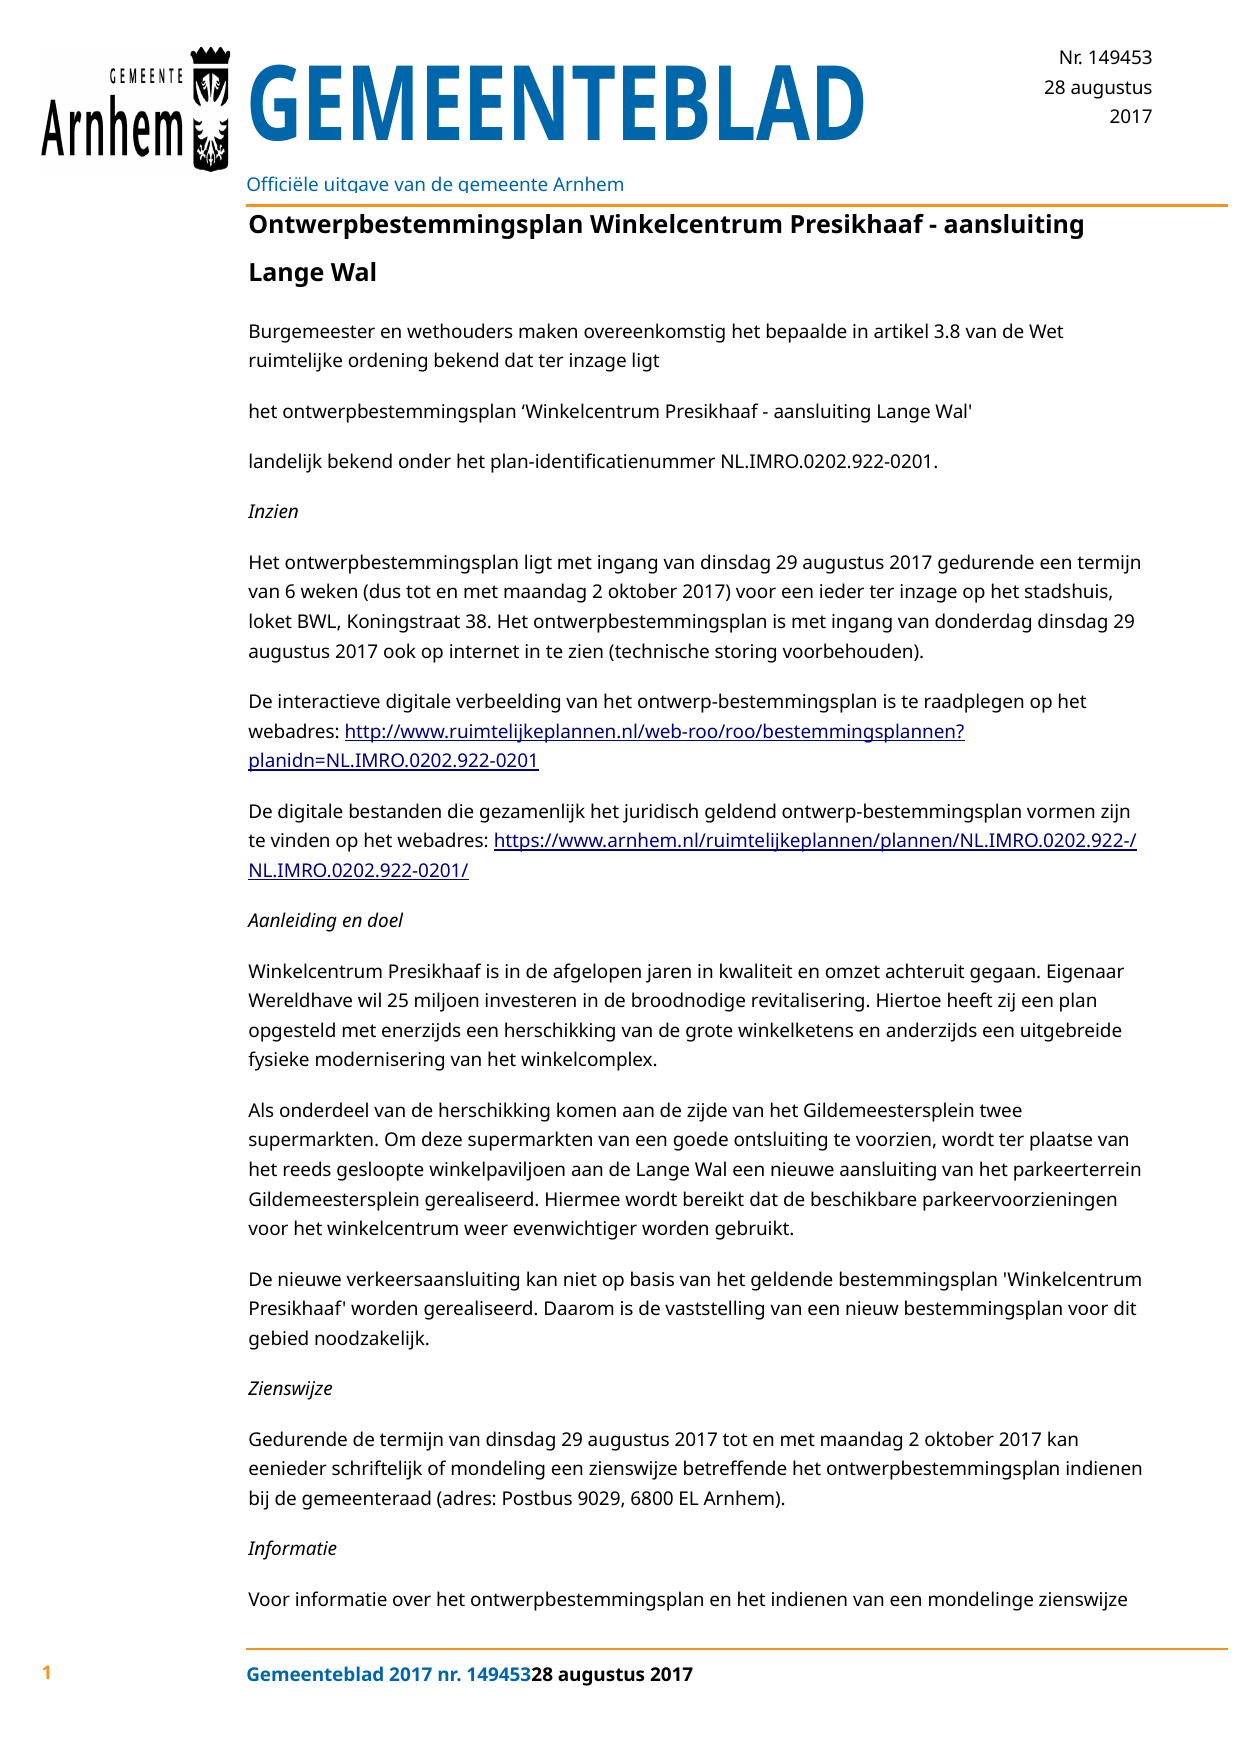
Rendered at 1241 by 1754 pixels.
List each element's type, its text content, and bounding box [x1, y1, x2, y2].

text Winkelcentrum Presikhaaf is in de afgelopen jaren in kwaliteit en omzet achteruit gegaan. Eigenaar Wereldhave wil 25 miljoen investeren in de broodnodige revitalisering. Hiertoe heeft zij een plan opgesteld met enerzijds een herschikking van de grote winkelketens en anderzijds een uitgebreide fysieke modernisering van het winkelcomplex. [248, 958, 1152, 1072]
text het ontwerpbestemmingsplan ‘Winkelcentrum Presikhaaf - aansluiting Lange Wal' [248, 398, 1152, 424]
text Zienswijze [248, 1375, 1152, 1401]
text De interactieve digitale verbeelding van het ontwerp-bestemmingsplan is te raadplegen op het webadres: http://www.ruimtelijkeplannen.nl/web-roo/roo/bestemmingsplannen?planidn=NL.IMRO.0202.922-0201 [248, 688, 1152, 773]
text Als onderdeel van de herschikking komen aan de zijde van het Gildemeestersplein twee supermarkten. Om deze supermarkten van een goede ontsluiting te voorzien, wordt ter plaatse van het reeds gesloopte winkelpaviljoen aan de Lange Wal een nieuwe aansluiting van het parkeerterrein Gildemeestersplein gerealiseerd. Hiermee wordt bereikt dat de beschikbare parkeervoorzieningen voor het winkelcentrum weer evenwichtiger worden gebruikt. [248, 1097, 1152, 1241]
text Ontwerpbestemmingsplan Winkelcentrum Presikhaaf - aansluiting Lange Wal [248, 207, 1152, 288]
text Het ontwerpbestemmingsplan ligt met ingang van dinsdag 29 augustus 2017 gedurende een termijn van 6 weken (dus tot en met maandag 2 oktober 2017) voor een ieder ter inzage op het stadshuis, loket BWL, Koningstraat 38. Het ontwerpbestemmingsplan is met ingang van donderdag dinsdag 29 augustus 2017 ook op internet in te zien (technische storing voorbehouden). [248, 549, 1152, 664]
text De digitale bestanden die gezamenlijk het juridisch geldend ontwerp-bestemmingsplan vormen zijn te vinden op het webadres: https://www.arnhem.nl/ruimtelijkeplannen/plannen/NL.IMRO.0202.922-/NL.IMRO.0202.922-0201/ [248, 798, 1152, 883]
text Informatie [248, 1535, 1152, 1561]
text Burgemeester en wethouders maken overeenkomstig het bepaalde in artikel 3.8 van de Wet ruimtelijke ordening bekend dat ter inzage ligt [248, 318, 1152, 373]
text landelijk bekend onder het plan-identificatienummer NL.IMRO.0202.922-0201. [248, 448, 1152, 474]
text Gedurende de termijn van dinsdag 29 augustus 2017 tot en met maandag 2 oktober 2017 kan eenieder schriftelijk of mondeling een zienswijze betreffende het ontwerpbestemmingsplan indienen bij de gemeenteraad (adres: Postbus 9029, 6800 EL Arnhem). [248, 1426, 1152, 1511]
text Aanleiding en doel [248, 907, 1152, 933]
picture [41, 47, 231, 172]
text De nieuwe verkeersaansluiting kan niet op basis van het geldende bestemmingsplan 'Winkelcentrum Presikhaaf' worden gerealiseerd. Daarom is de vaststelling van een nieuw bestemmingsplan voor dit gebied noodzakelijk. [248, 1266, 1152, 1351]
text Voor informatie over het ontwerpbestemmingsplan en het indienen van een mondelinge zienswijze [248, 1586, 1152, 1612]
text Inzien [248, 499, 1152, 524]
